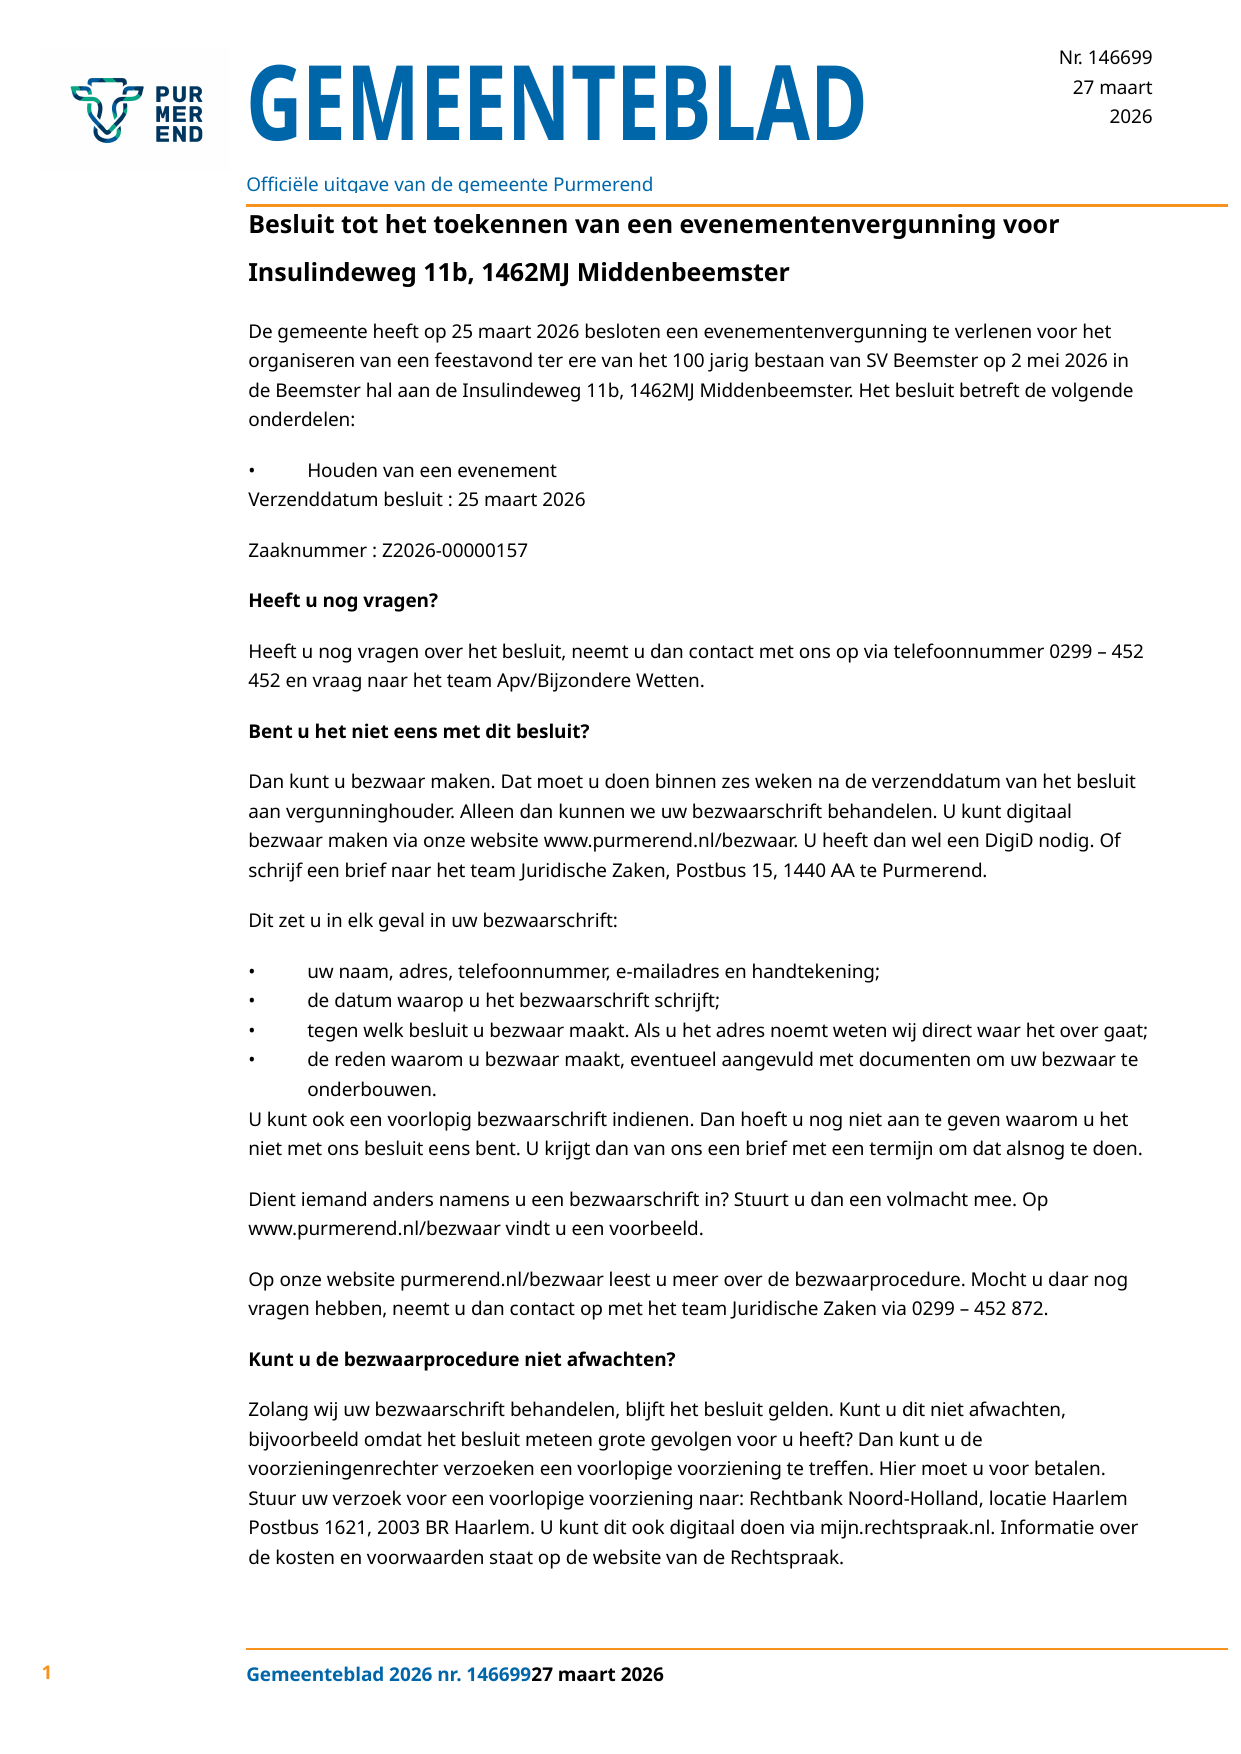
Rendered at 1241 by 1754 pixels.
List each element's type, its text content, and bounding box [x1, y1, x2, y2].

text Zaaknummer : Z2026-00000157 [248, 537, 1152, 563]
text Bent u het niet eens met dit besluit? [248, 718, 1152, 744]
text Dient iemand anders namens u een bezwaarschrift in? Stuurt u dan een volmacht mee. Op www.purmerend.nl/bezwaar vindt u een voorbeeld. [248, 1186, 1152, 1241]
text De gemeente heeft op 25 maart 2026 besloten een evenementenvergunning te verlenen voor het organiseren van een feestavond ter ere van het 100 jarig bestaan van SV Beemster op 2 mei 2026 in de Beemster hal aan de Insulindeweg 11b, 1462MJ Middenbeemster. Het besluit betreft de volgende onderdelen: [248, 318, 1152, 432]
list Houden van een evenement [248, 457, 1152, 483]
text Zolang wij uw bezwaarschrift behandelen, blijft het besluit gelden. Kunt u dit niet afwachten, bijvoorbeeld omdat het besluit meteen grote gevolgen voor u heeft? Dan kunt u de voorzieningenrechter verzoeken een voorlopige voorziening te treffen. Hier moet u voor betalen. Stuur uw verzoek voor een voorlopige voorziening naar: Rechtbank Noord-Holland, locatie Haarlem Postbus 1621, 2003 BR Haarlem. U kunt dit ook digitaal doen via mijn.rechtspraak.nl. Informatie over de kosten en voorwaarden staat op de website van de Rechtspraak. [248, 1396, 1152, 1570]
text Heeft u nog vragen? [248, 587, 1152, 613]
list tegen welk besluit u bezwaar maakt. Als u het adres noemt weten wij direct waar het over gaat; [248, 1017, 1152, 1043]
list de datum waarop u het bezwaarschrift schrijft; [248, 987, 1152, 1013]
text Dit zet u in elk geval in uw bezwaarschrift: [248, 907, 1152, 933]
list de reden waarom u bezwaar maakt, eventueel aangevuld met documenten om uw bezwaar te onderbouwen. [248, 1047, 1152, 1102]
text Verzenddatum besluit : 25 maart 2026 [248, 487, 1152, 512]
picture [41, 47, 231, 172]
text Heeft u nog vragen over het besluit, neemt u dan contact met ons op via telefoonnummer 0299 – 452 452 en vraag naar het team Apv/Bijzondere Wetten. [248, 638, 1152, 693]
text Op onze website purmerend.nl/bezwaar leest u meer over de bezwaarprocedure. Mocht u daar nog vragen hebben, neemt u dan contact op met het team Juridische Zaken via 0299 – 452 872. [248, 1266, 1152, 1321]
text U kunt ook een voorlopig bezwaarschrift indienen. Dan hoeft u nog niet aan te geven waarom u het niet met ons besluit eens bent. U krijgt dan van ons een brief met een termijn om dat alsnog te doen. [248, 1106, 1152, 1161]
text Kunt u de bezwaarprocedure niet afwachten? [248, 1346, 1152, 1372]
list uw naam, adres, telefoonnummer, e-mailadres en handtekening; [248, 958, 1152, 984]
text Besluit tot het toekennen van een evenementenvergunning voor Insulindeweg 11b, 1462MJ Middenbeemster [248, 207, 1152, 288]
text Dan kunt u bezwaar maken. Dat moet u doen binnen zes weken na de verzenddatum van het besluit aan vergunninghouder. Alleen dan kunnen we uw bezwaarschrift behandelen. U kunt digitaal bezwaar maken via onze website www.purmerend.nl/bezwaar. U heeft dan wel een DigiD nodig. Of schrijf een brief naar het team Juridische Zaken, Postbus 15, 1440 AA te Purmerend. [248, 768, 1152, 883]
